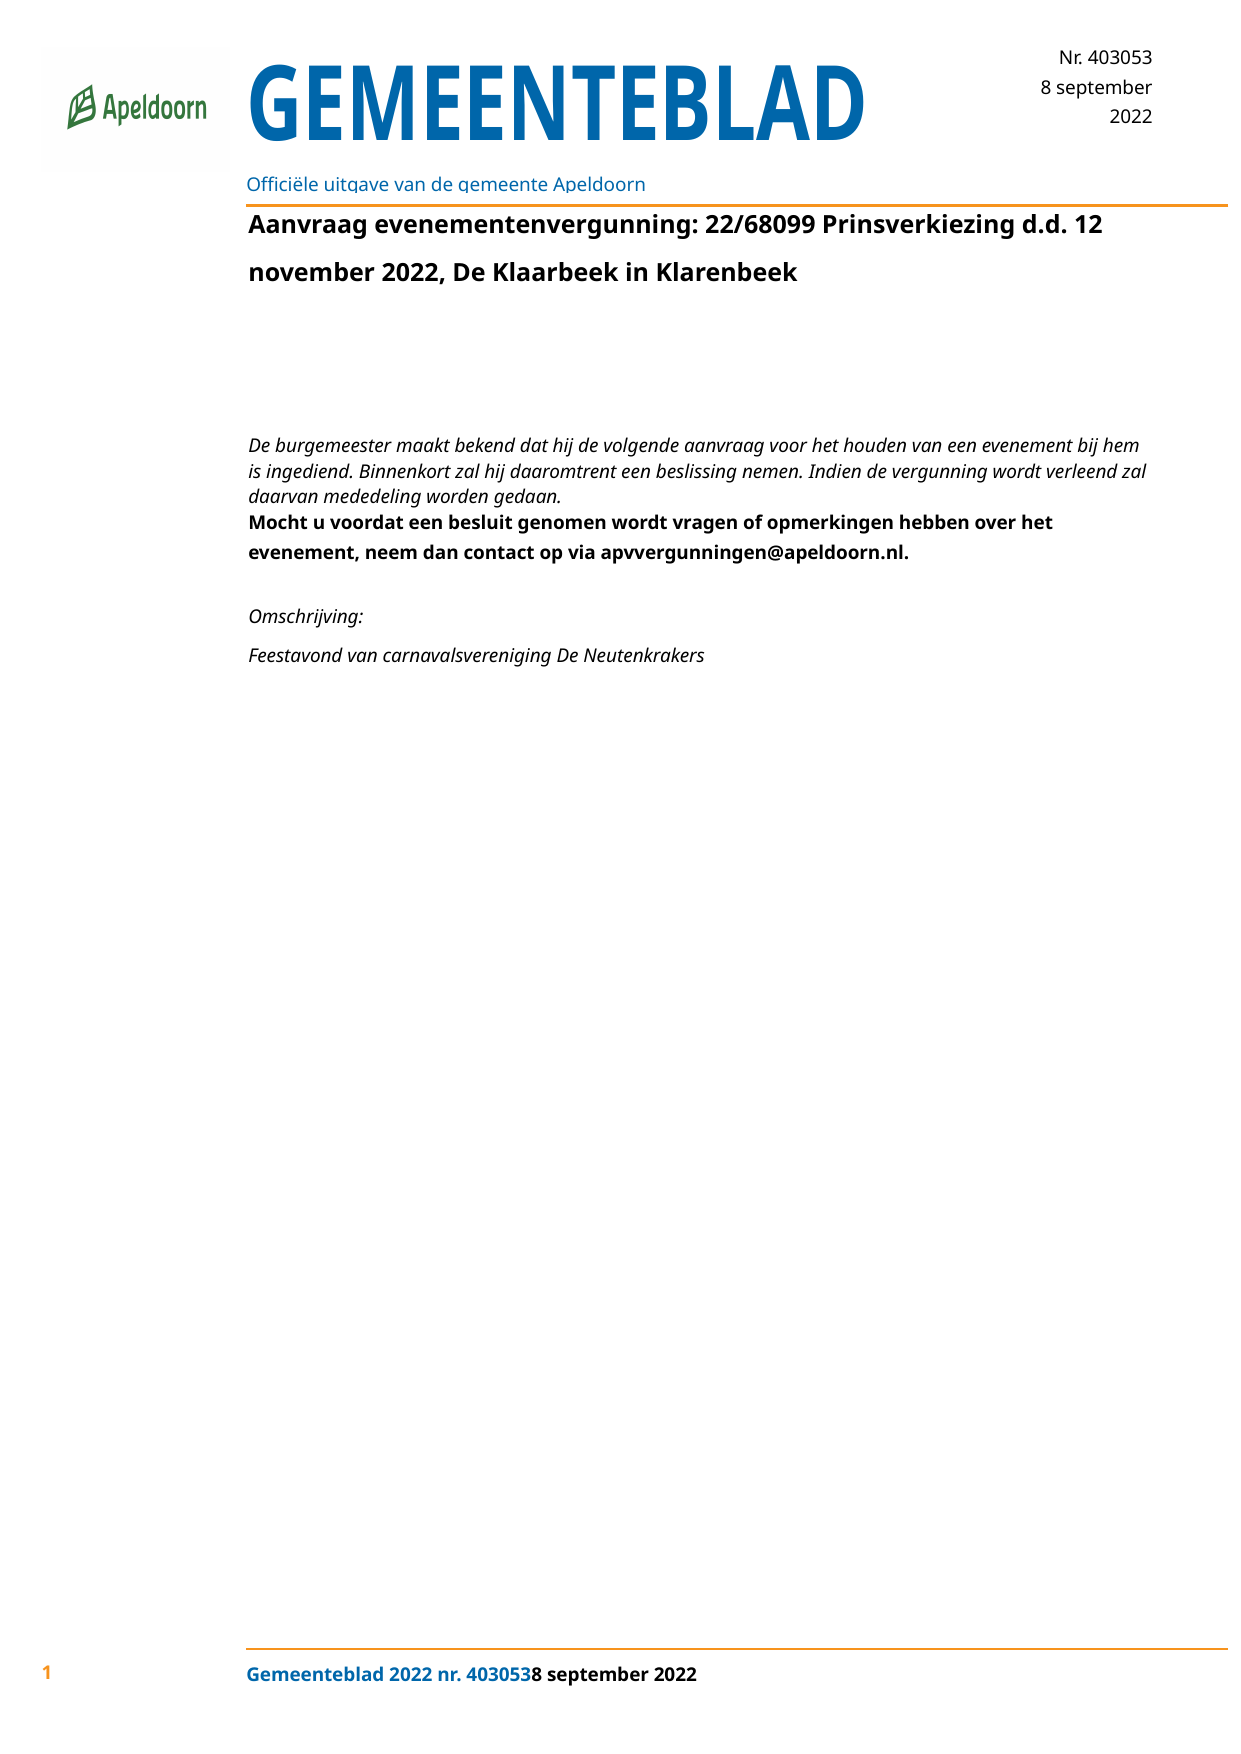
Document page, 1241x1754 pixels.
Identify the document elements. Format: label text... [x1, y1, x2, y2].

picture [41, 47, 231, 172]
text Omschrijving: [248, 603, 1152, 629]
text Feestavond van carnavalsvereniging De Neutenkrakers [248, 642, 1152, 668]
text Aanvraag evenementenvergunning: 22/68099 Prinsverkiezing d.d. 12 november 2022, De Klaarbeek in Klarenbeek [248, 207, 1152, 288]
text De burgemeester maakt bekend dat hij de volgende aanvraag voor het houden van een evenement bij hem is ingediend. Binnenkort zal hij daaromtrent een beslissing nemen. Indien de vergunning wordt verleend zal daarvan mededeling worden gedaan. [248, 432, 1152, 509]
text Mocht u voordat een besluit genomen wordt vragen of opmerkingen hebben over het evenement, neem dan contact op via apvvergunningen@apeldoorn.nl. [248, 509, 1152, 565]
